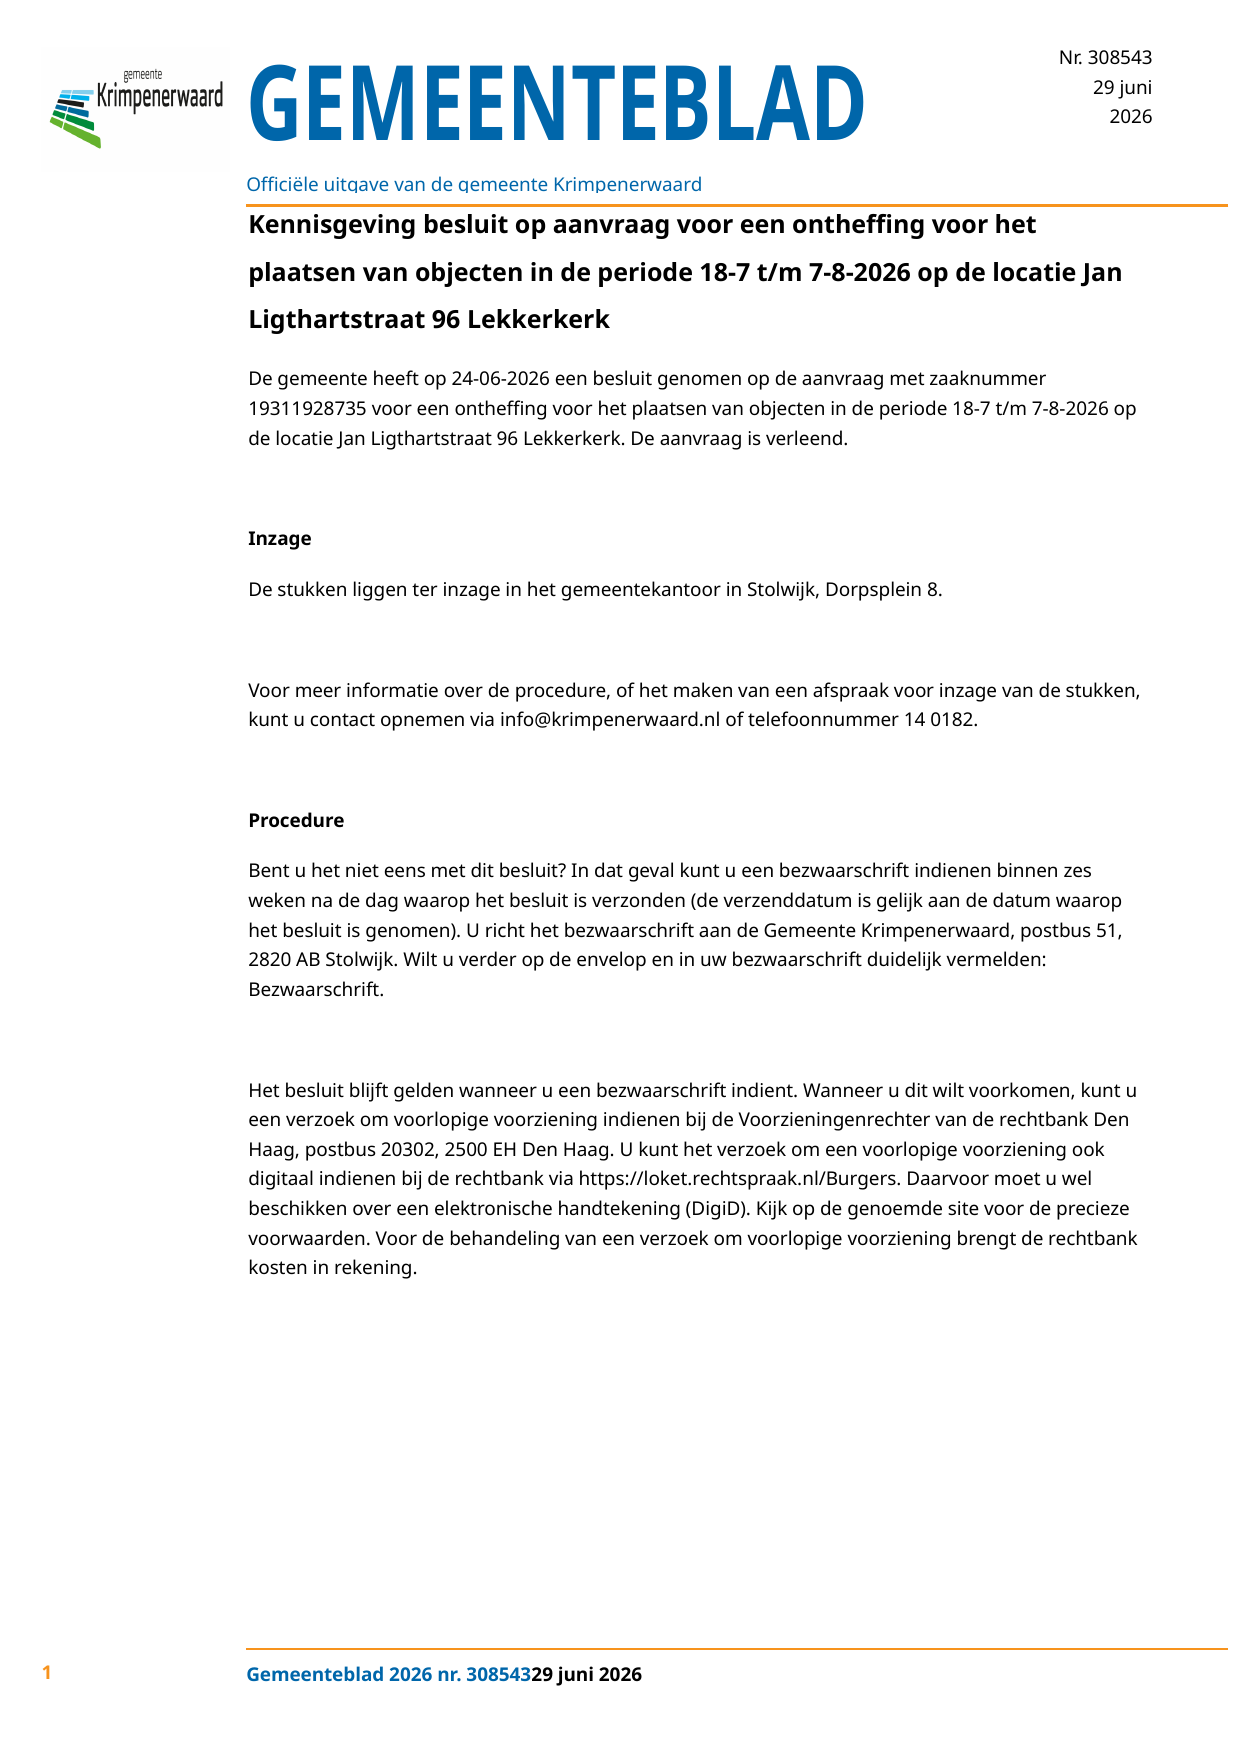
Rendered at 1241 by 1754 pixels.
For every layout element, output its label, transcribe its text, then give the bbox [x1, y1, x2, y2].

text Kennisgeving besluit op aanvraag voor een ontheffing voor het plaatsen van objecten in de periode 18-7 t/m 7-8-2026 op de locatie Jan Ligthartstraat 96 Lekkerkerk [248, 207, 1152, 336]
text Inzage [248, 526, 1152, 551]
text De stukken liggen ter inzage in het gemeentekantoor in Stolwijk, Dorpsplein 8. [248, 576, 1152, 602]
text Voor meer informatie over de procedure, of het maken van een afspraak voor inzage van de stukken, kunt u contact opnemen via info@krimpenerwaard.nl of telefoonnummer 14 0182. [248, 677, 1152, 732]
text Bent u het niet eens met dit besluit? In dat geval kunt u een bezwaarschrift indienen binnen zes weken na de dag waarop het besluit is verzonden (de verzenddatum is gelijk aan de datum waarop het besluit is genomen). U richt het bezwaarschrift aan de Gemeente Krimpenerwaard, postbus 51, 2820 AB Stolwijk. Wilt u verder op de envelop en in uw bezwaarschrift duidelijk vermelden: Bezwaarschrift. [248, 858, 1152, 1002]
picture [41, 47, 231, 172]
text Het besluit blijft gelden wanneer u een bezwaarschrift indient. Wanneer u dit wilt voorkomen, kunt u een verzoek om voorlopige voorziening indienen bij de Voorzieningenrechter van de rechtbank Den Haag, postbus 20302, 2500 EH Den Haag. U kunt het verzoek om een voorlopige voorziening ook digitaal indienen bij de rechtbank via https://loket.rechtspraak.nl/Burgers. Daarvoor moet u wel beschikken over een elektronische handtekening (DigiD). Kijk op de genoemde site voor de precieze voorwaarden. Voor de behandeling van een verzoek om voorlopige voorziening brengt de rechtbank kosten in rekening. [248, 1077, 1152, 1280]
text De gemeente heeft op 24-06-2026 een besluit genomen op de aanvraag met zaaknummer 19311928735 voor een ontheffing voor het plaatsen van objecten in de periode 18-7 t/m 7-8-2026 op de locatie Jan Ligthartstraat 96 Lekkerkerk. De aanvraag is verleend. [248, 366, 1152, 450]
text Procedure [248, 807, 1152, 833]
